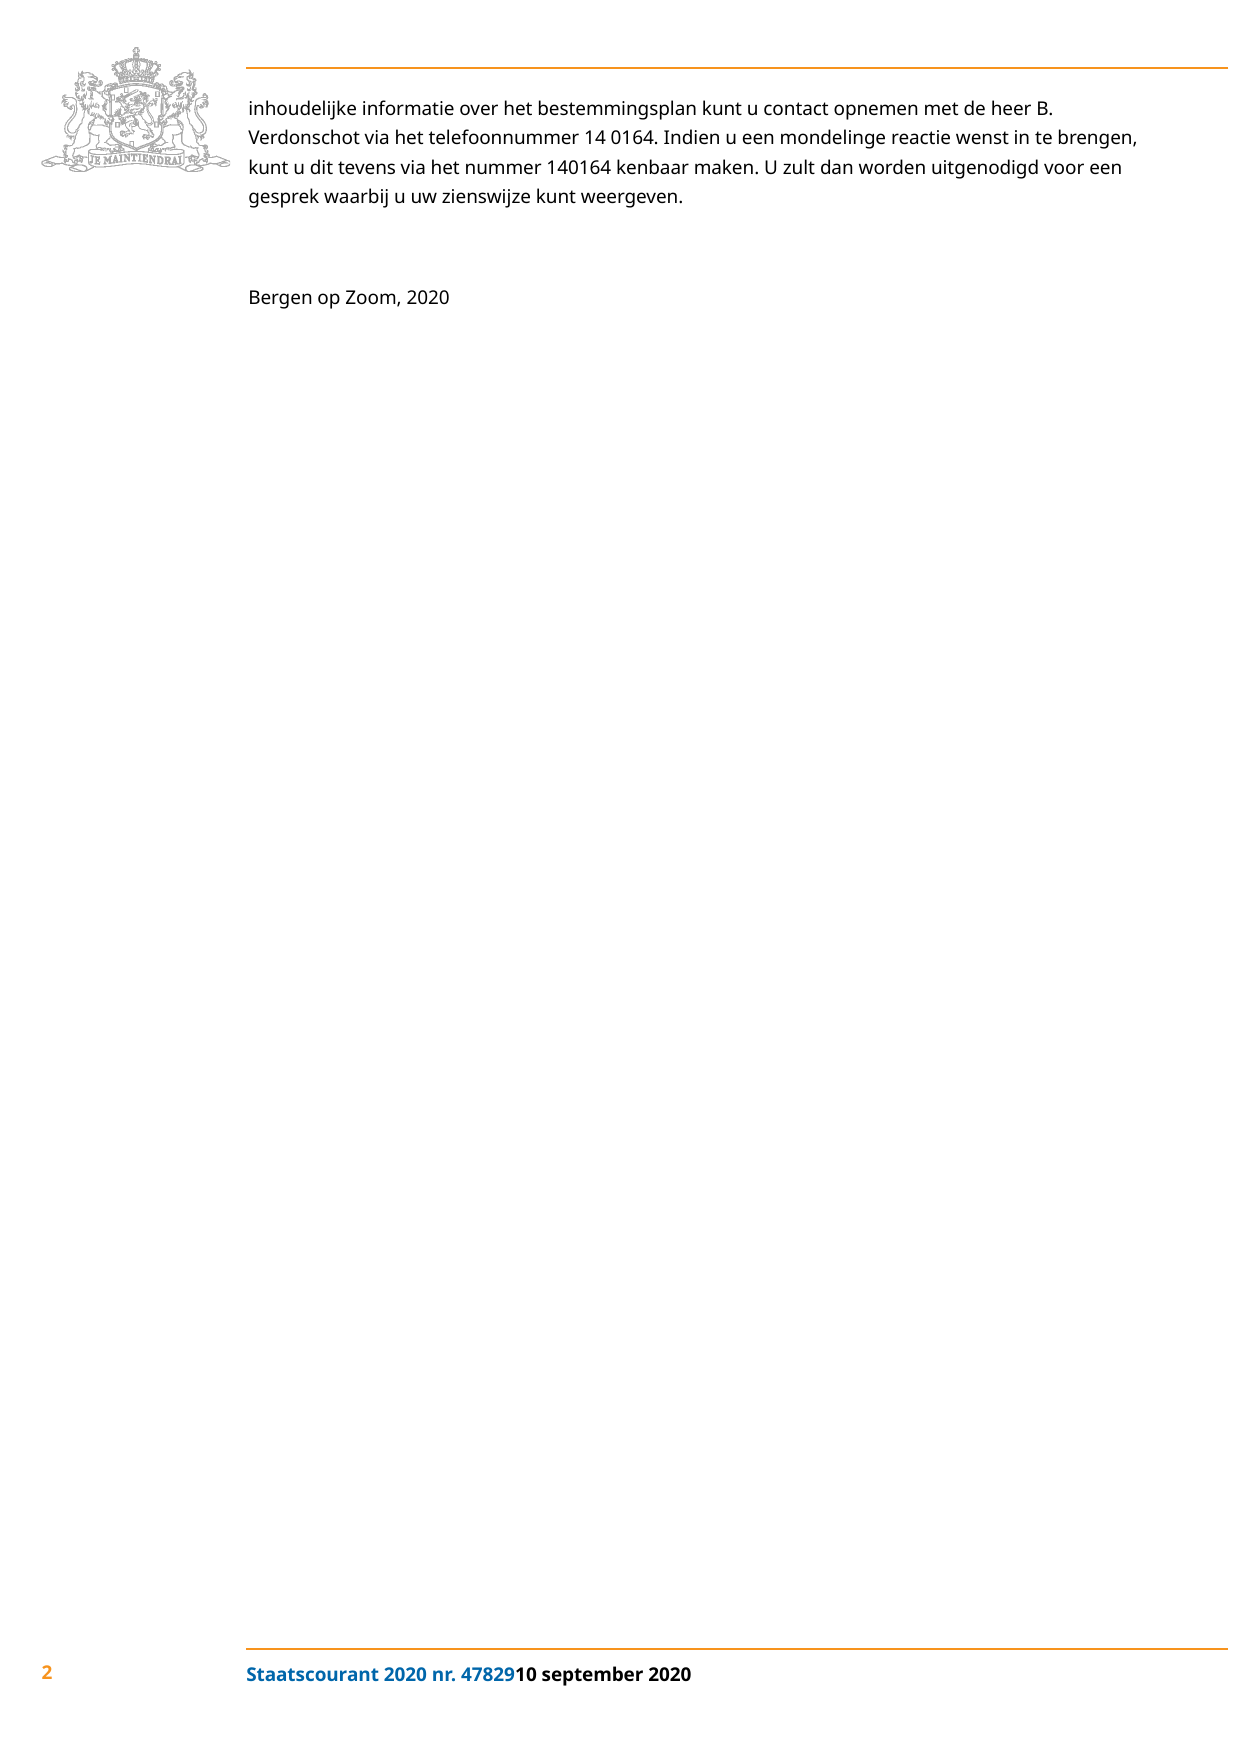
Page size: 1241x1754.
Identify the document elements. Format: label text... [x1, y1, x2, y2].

text Bergen op Zoom, 2020 [248, 284, 1152, 310]
text inhoudelijke informatie over het bestemmingsplan kunt u contact opnemen met de heer B. Verdonschot via het telefoonnummer 14 0164. Indien u een mondelinge reactie wenst in te brengen, kunt u dit tevens via het nummer 140164 kenbaar maken. U zult dan worden uitgenodigd voor een gesprek waarbij u uw zienswijze kunt weergeven. [248, 95, 1152, 209]
picture [41, 47, 231, 172]
